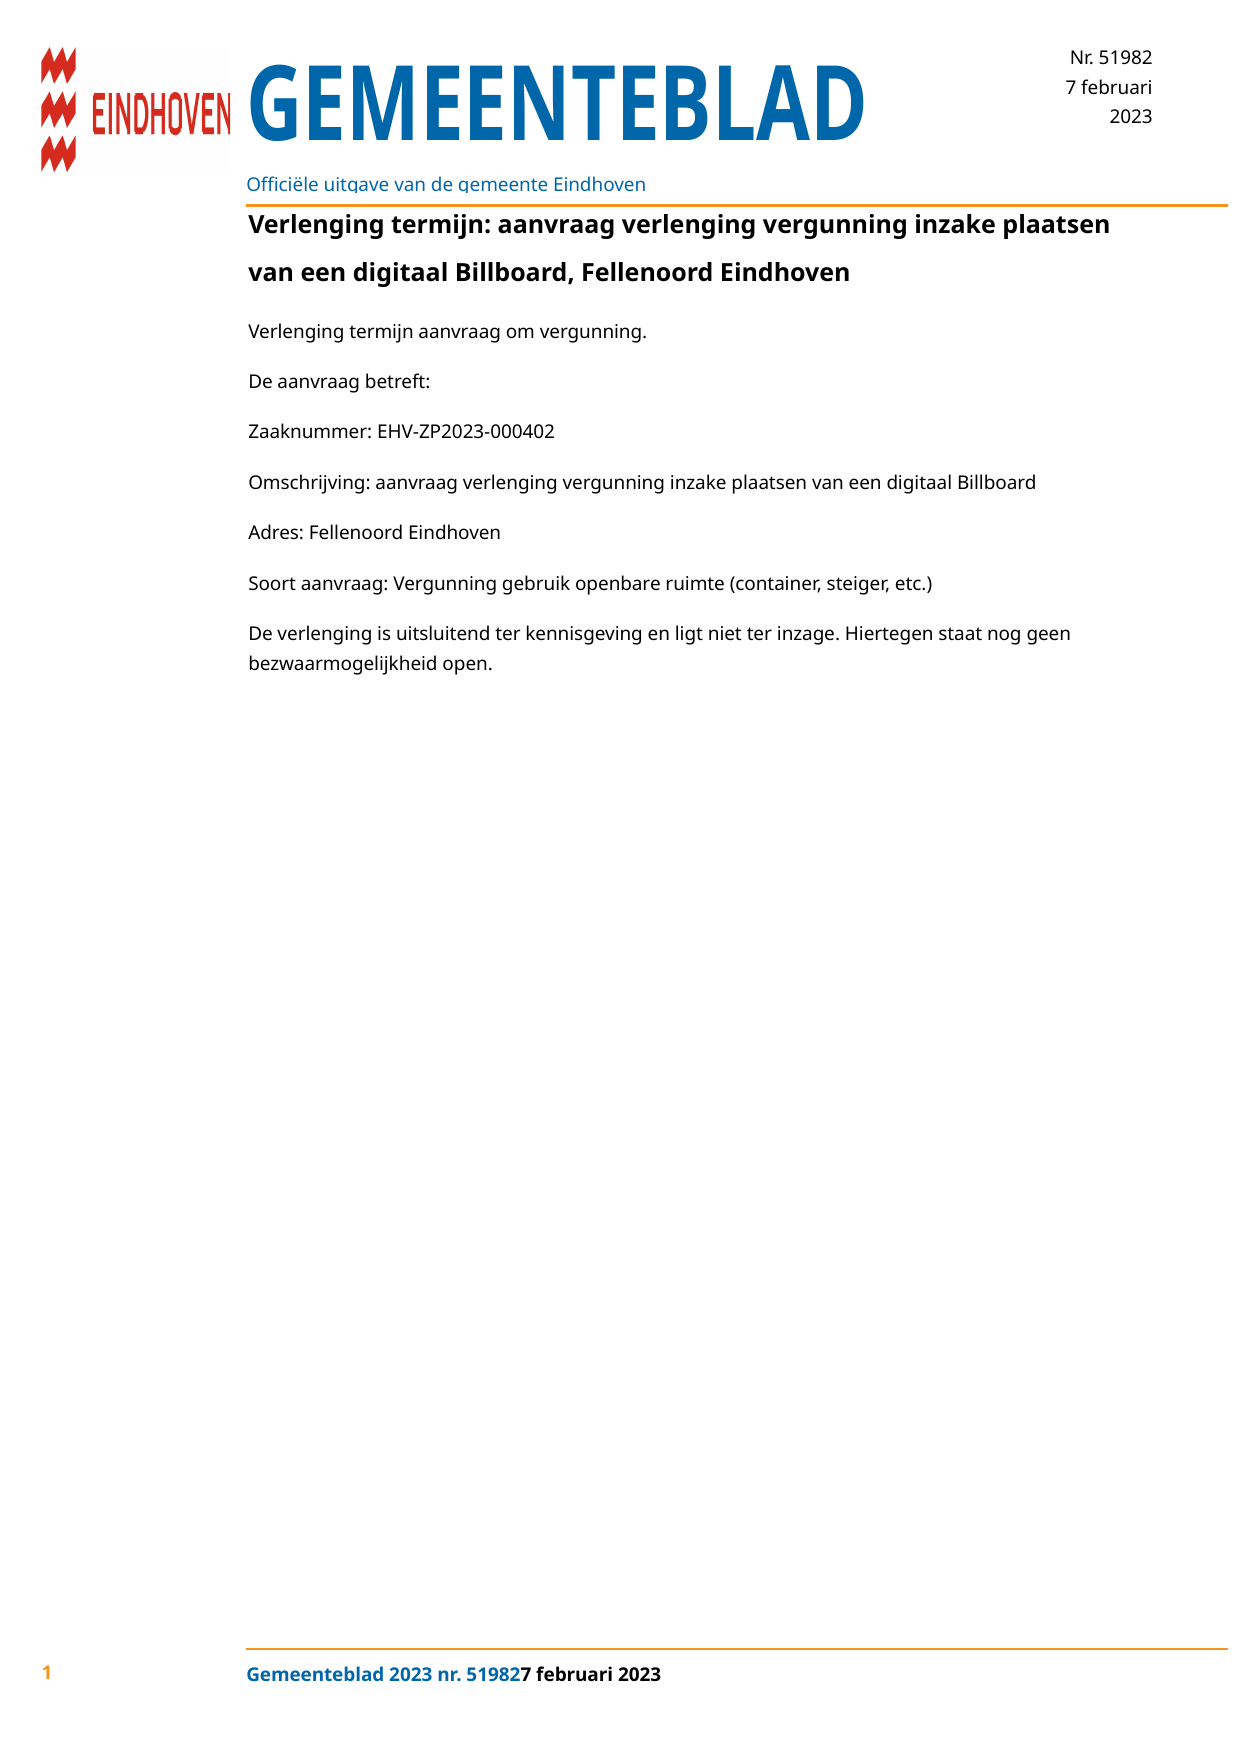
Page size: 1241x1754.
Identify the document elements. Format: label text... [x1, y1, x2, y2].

text Verlenging termijn aanvraag om vergunning. [248, 318, 1152, 344]
text Zaaknummer: EHV-ZP2023-000402 [248, 419, 1152, 444]
text Omschrijving: aanvraag verlenging vergunning inzake plaatsen van een digitaal Billboard [248, 469, 1152, 495]
picture [41, 47, 231, 172]
text Adres: Fellenoord Eindhoven [248, 519, 1152, 545]
text Verlenging termijn: aanvraag verlenging vergunning inzake plaatsen van een digitaal Billboard, Fellenoord Eindhoven [248, 207, 1152, 288]
text Soort aanvraag: Vergunning gebruik openbare ruimte (container, steiger, etc.) [248, 570, 1152, 596]
text De aanvraag betreft: [248, 368, 1152, 394]
text De verlenging is uitsluitend ter kennisgeving en ligt niet ter inzage. Hiertegen staat nog geen bezwaarmogelijkheid open. [248, 620, 1152, 676]
